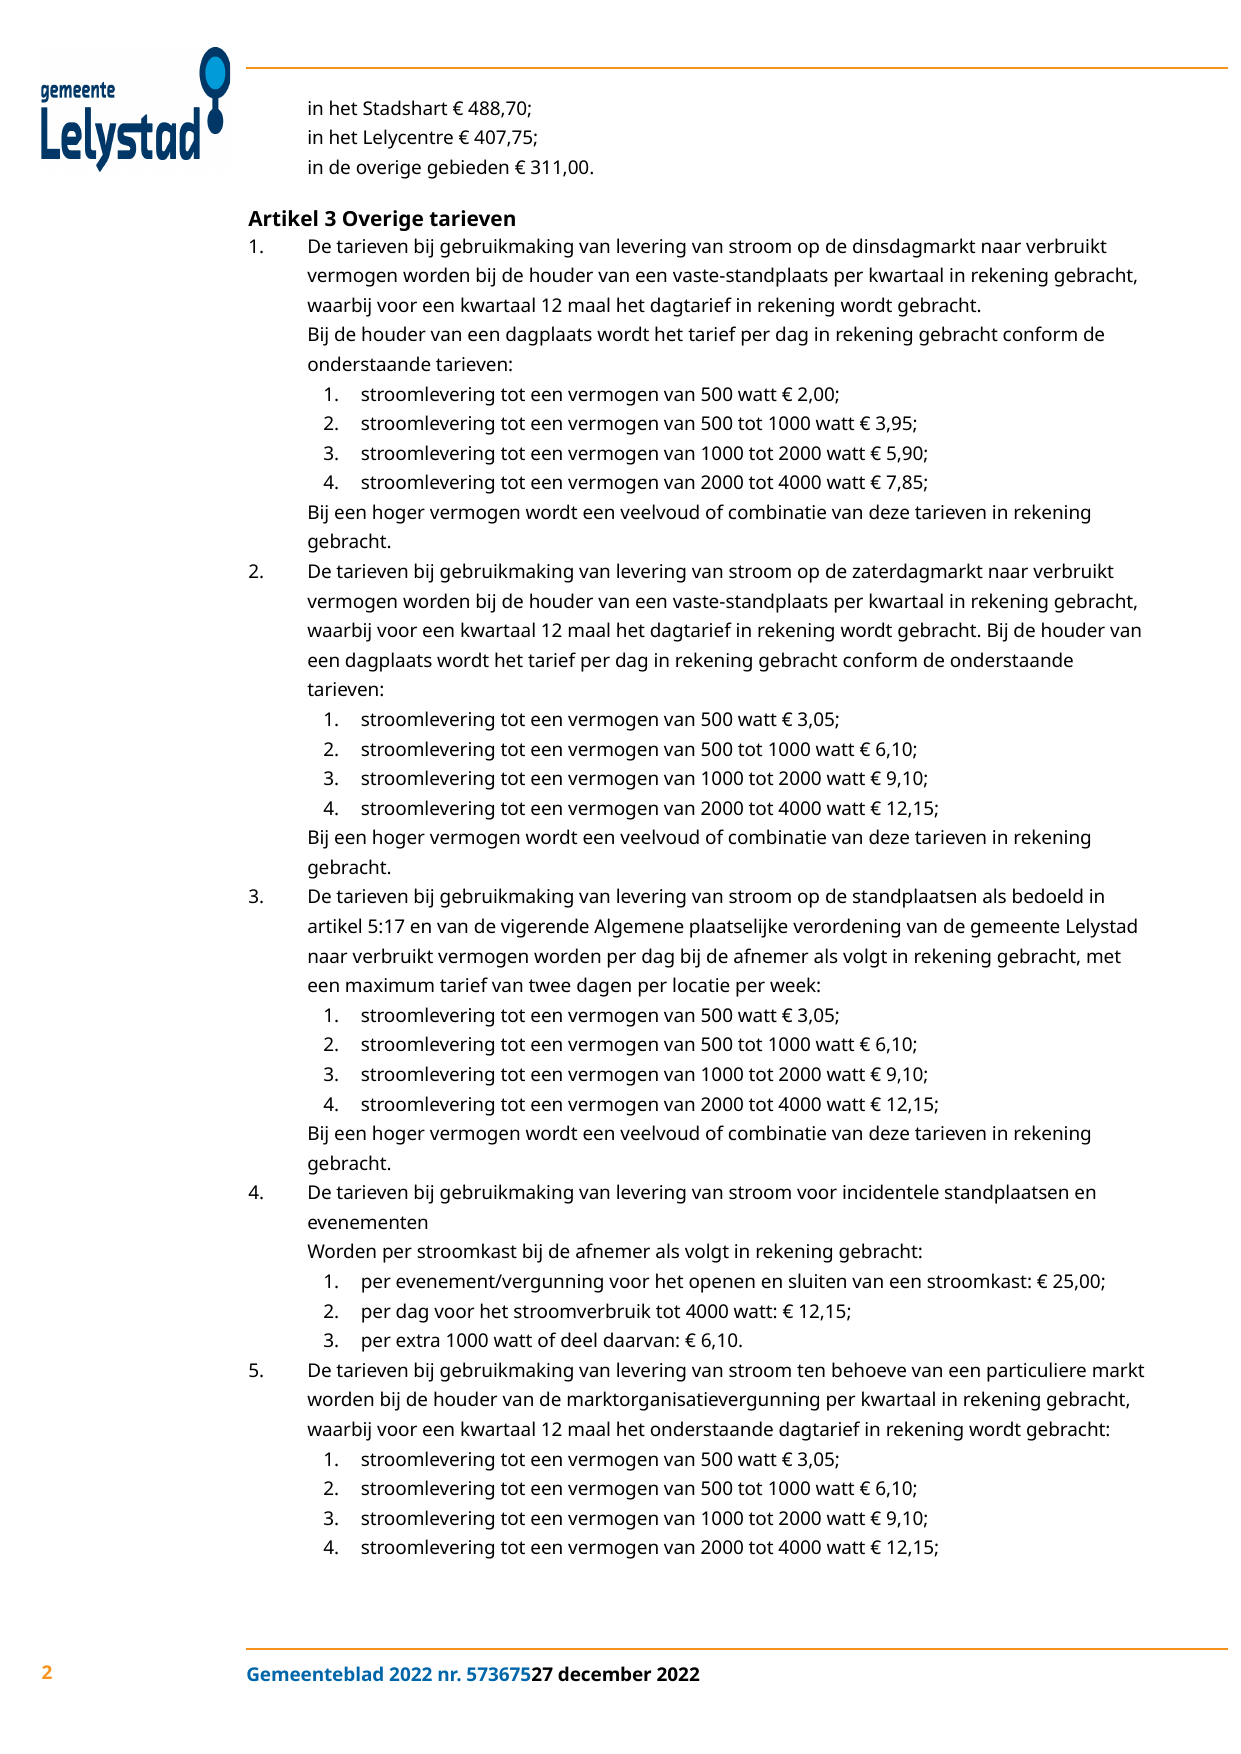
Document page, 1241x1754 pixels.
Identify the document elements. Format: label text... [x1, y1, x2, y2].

list per extra 1000 watt of deel daarvan: € 6,10. [323, 1327, 1152, 1353]
list stroomlevering tot een vermogen van 1000 tot 2000 watt € 9,10; [323, 1061, 1152, 1087]
list De tarieven bij gebruikmaking van levering van stroom op de zaterdagmarkt naar verbruikt vermogen worden bij de houder van een vaste-standplaats per kwartaal in rekening gebracht, waarbij voor een kwartaal 12 maal het dagtarief in rekening wordt gebracht. Bij de houder van een dagplaats wordt het tarief per dag in rekening gebracht conform de onderstaande tarieven: [248, 558, 1152, 702]
list Bij de houder van een dagplaats wordt het tarief per dag in rekening gebracht conform de onderstaande tarieven: [248, 322, 1152, 377]
list stroomlevering tot een vermogen van 500 watt € 3,05; [323, 1446, 1152, 1471]
list De tarieven bij gebruikmaking van levering van stroom op de dinsdagmarkt naar verbruikt vermogen worden bij de houder van een vaste-standplaats per kwartaal in rekening gebracht, waarbij voor een kwartaal 12 maal het dagtarief in rekening wordt gebracht. [248, 233, 1152, 318]
list stroomlevering tot een vermogen van 500 tot 1000 watt € 6,10; [323, 1475, 1152, 1501]
list De tarieven bij gebruikmaking van levering van stroom voor incidentele standplaatsen en evenementen [248, 1179, 1152, 1235]
list in het Lelycentre € 407,75; [248, 124, 1152, 150]
list stroomlevering tot een vermogen van 2000 tot 4000 watt € 12,15; [323, 1091, 1152, 1116]
list stroomlevering tot een vermogen van 500 watt € 3,05; [323, 1002, 1152, 1028]
list stroomlevering tot een vermogen van 500 tot 1000 watt € 3,95; [323, 410, 1152, 436]
list stroomlevering tot een vermogen van 1000 tot 2000 watt € 5,90; [323, 440, 1152, 466]
list Bij een hoger vermogen wordt een veelvoud of combinatie van deze tarieven in rekening gebracht. [248, 1120, 1152, 1176]
list stroomlevering tot een vermogen van 2000 tot 4000 watt € 12,15; [323, 795, 1152, 821]
picture [41, 47, 231, 172]
list stroomlevering tot een vermogen van 500 watt € 3,05; [323, 706, 1152, 732]
list De tarieven bij gebruikmaking van levering van stroom ten behoeve van een particuliere markt worden bij de houder van de marktorganisatievergunning per kwartaal in rekening gebracht, waarbij voor een kwartaal 12 maal het onderstaande dagtarief in rekening wordt gebracht: [248, 1357, 1152, 1442]
list in de overige gebieden € 311,00. [248, 154, 1152, 180]
text Artikel 3 Overige tarieven [248, 204, 1152, 233]
list stroomlevering tot een vermogen van 500 tot 1000 watt € 6,10; [323, 1032, 1152, 1057]
list in het Stadshart € 488,70; [248, 95, 1152, 121]
list stroomlevering tot een vermogen van 2000 tot 4000 watt € 12,15; [323, 1534, 1152, 1560]
list stroomlevering tot een vermogen van 1000 tot 2000 watt € 9,10; [323, 765, 1152, 791]
list Bij een hoger vermogen wordt een veelvoud of combinatie van deze tarieven in rekening gebracht. [248, 824, 1152, 880]
list Bij een hoger vermogen wordt een veelvoud of combinatie van deze tarieven in rekening gebracht. [248, 499, 1152, 554]
list stroomlevering tot een vermogen van 500 watt € 2,00; [323, 381, 1152, 406]
list per dag voor het stroomverbruik tot 4000 watt: € 12,15; [323, 1298, 1152, 1323]
list De tarieven bij gebruikmaking van levering van stroom op de standplaatsen als bedoeld in artikel 5:17 en van de vigerende Algemene plaatselijke verordening van de gemeente Lelystad naar verbruikt vermogen worden per dag bij de afnemer als volgt in rekening gebracht, met een maximum tarief van twee dagen per locatie per week: [248, 884, 1152, 998]
list stroomlevering tot een vermogen van 1000 tot 2000 watt € 9,10; [323, 1505, 1152, 1531]
list per evenement/vergunning voor het openen en sluiten van een stroomkast: € 25,00; [323, 1268, 1152, 1294]
list stroomlevering tot een vermogen van 500 tot 1000 watt € 6,10; [323, 736, 1152, 761]
list Worden per stroomkast bij de afnemer als volgt in rekening gebracht: [248, 1239, 1152, 1264]
list stroomlevering tot een vermogen van 2000 tot 4000 watt € 7,85; [323, 469, 1152, 495]
